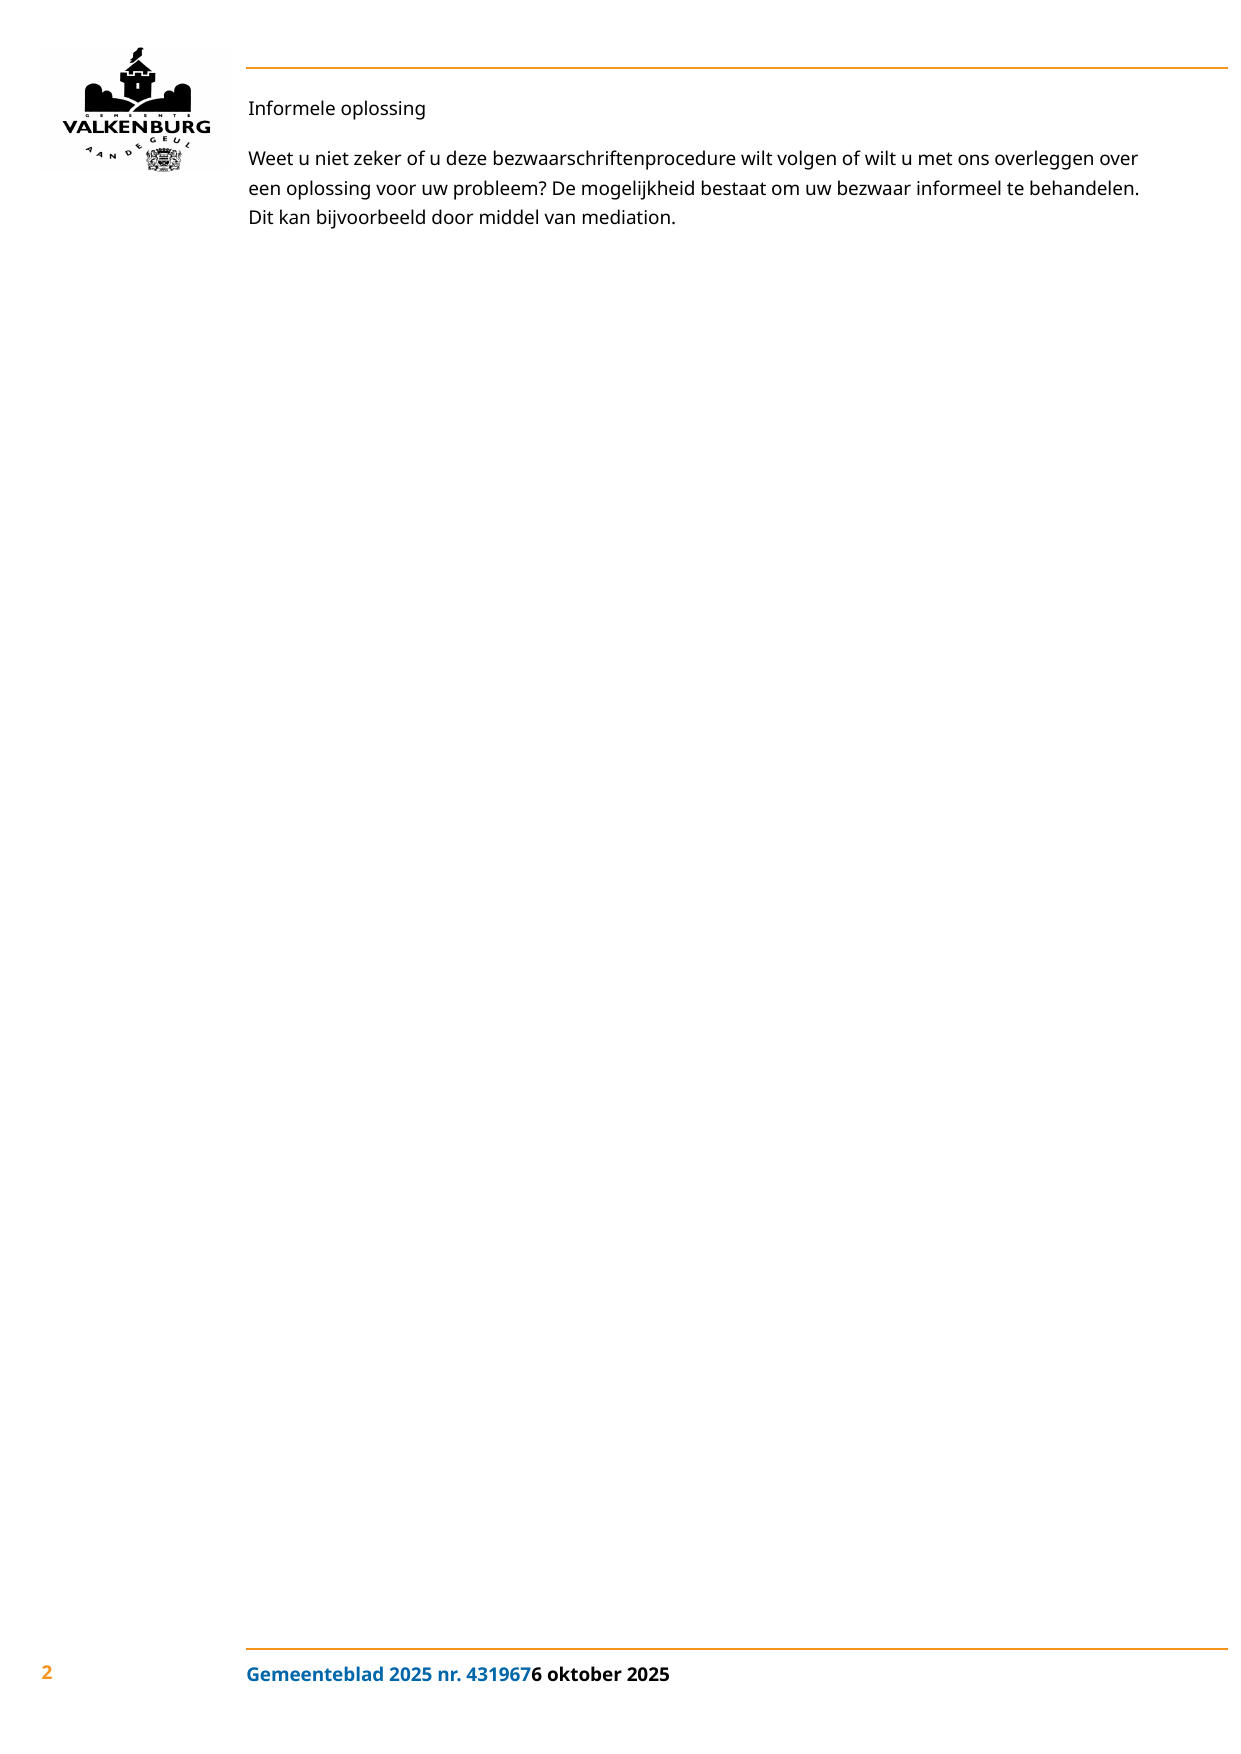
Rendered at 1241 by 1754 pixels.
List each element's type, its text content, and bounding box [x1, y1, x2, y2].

picture [41, 47, 231, 172]
text Weet u niet zeker of u deze bezwaarschriftenprocedure wilt volgen of wilt u met ons overleggen over een oplossing voor uw probleem? De mogelijkheid bestaat om uw bezwaar informeel te behandelen. Dit kan bijvoorbeeld door middel van mediation. [248, 145, 1152, 230]
text Informele oplossing [248, 95, 1152, 121]
